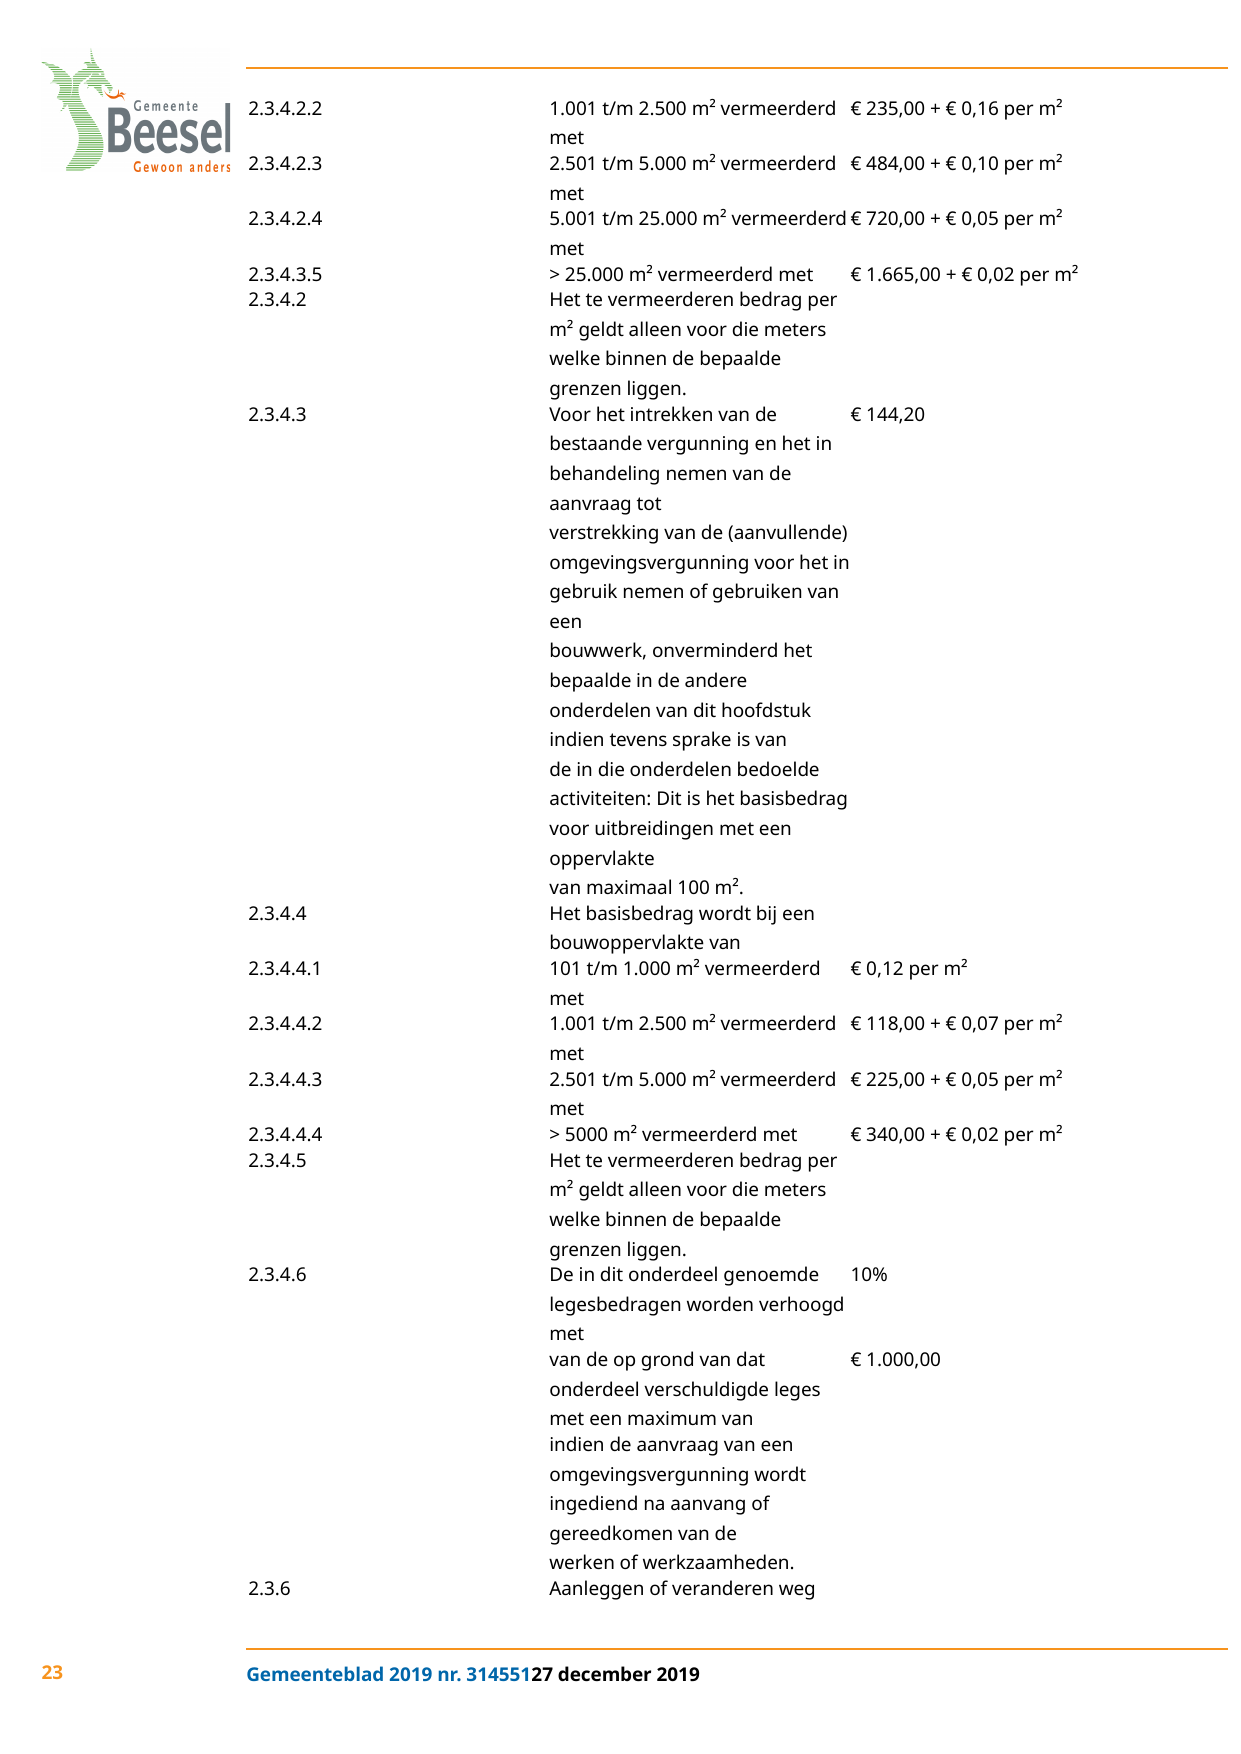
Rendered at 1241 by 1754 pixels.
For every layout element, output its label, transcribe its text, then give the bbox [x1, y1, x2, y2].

table_cell > 5000 m² vermeerderd met [549, 1121, 850, 1147]
table_cell Het te vermeerderen bedrag per m² geldt alleen voor die meters welke binnen de bepaalde grenzen liggen. [549, 286, 850, 401]
picture [41, 47, 231, 172]
table_cell [850, 286, 1152, 401]
table_cell 2.3.4.2.4 [248, 205, 549, 261]
table_cell 2.3.4.2.3 [248, 150, 549, 205]
table_cell Het basisbedrag wordt bij een bouwoppervlakte van [549, 900, 850, 955]
table_cell 2.3.4.4.1 [248, 955, 549, 1011]
table_cell Aanleggen of veranderen weg [549, 1575, 850, 1601]
table_cell [248, 1431, 549, 1575]
table_cell van de op grond van dat onderdeel verschuldigde leges met een maximum van [549, 1346, 850, 1431]
table_cell 1.001 t/m 2.500 m² vermeerderd met [549, 1011, 850, 1066]
table_cell [850, 1575, 1152, 1601]
table_cell € 1.665,00 + € 0,02 per m² [850, 261, 1152, 286]
table_cell indien de aanvraag van een omgevingsvergunning wordt ingediend na aanvang of gereedkomen van de werken of werkzaamheden. [549, 1431, 850, 1575]
table_cell > 25.000 m² vermeerderd met [549, 261, 850, 286]
table_cell € 484,00 + € 0,10 per m² [850, 150, 1152, 205]
table_cell € 340,00 + € 0,02 per m² [850, 1121, 1152, 1147]
table_cell [850, 1147, 1152, 1261]
table_cell 5.001 t/m 25.000 m² vermeerderd met [549, 205, 850, 261]
table_cell 2.3.4.4.3 [248, 1066, 549, 1121]
table_cell 2.501 t/m 5.000 m² vermeerderd met [549, 150, 850, 205]
table_cell 10% [850, 1261, 1152, 1346]
table_cell 2.3.4.3 [248, 401, 549, 900]
table_cell 2.3.4.2.2 [248, 95, 549, 150]
table_cell 2.3.4.5 [248, 1147, 549, 1261]
table_cell 101 t/m 1.000 m² vermeerderd met [549, 955, 850, 1011]
table_cell 2.501 t/m 5.000 m² vermeerderd met [549, 1066, 850, 1121]
table_cell De in dit onderdeel genoemde legesbedragen worden verhoogd met [549, 1261, 850, 1346]
table_cell [248, 1346, 549, 1431]
table_cell [850, 1431, 1152, 1575]
table_cell 1.001 t/m 2.500 m² vermeerderd met [549, 95, 850, 150]
table_cell € 1.000,00 [850, 1346, 1152, 1431]
table_cell 2.3.4.3.5 [248, 261, 549, 286]
table_cell Het te vermeerderen bedrag per m² geldt alleen voor die meters welke binnen de bepaalde grenzen liggen. [549, 1147, 850, 1261]
table_cell 2.3.4.4.4 [248, 1121, 549, 1147]
table_cell [850, 900, 1152, 955]
table_cell 2.3.4.4 [248, 900, 549, 955]
table_cell € 0,12 per m² [850, 955, 1152, 1011]
table_cell 2.3.4.6 [248, 1261, 549, 1346]
table_cell 2.3.6 [248, 1575, 549, 1601]
table_cell € 118,00 + € 0,07 per m² [850, 1011, 1152, 1066]
table_cell € 720,00 + € 0,05 per m² [850, 205, 1152, 261]
table_cell € 225,00 + € 0,05 per m² [850, 1066, 1152, 1121]
table_cell 2.3.4.2 [248, 286, 549, 401]
table_cell € 144,20 [850, 401, 1152, 900]
table_cell Voor het intrekken van de bestaande vergunning en het in behandeling nemen van de aanvraag tot verstrekking van de (aanvullende) omgevingsvergunning voor het in gebruik nemen of gebruiken van een bouwwerk, onverminderd het bepaalde in de andere onderdelen van dit hoofdstuk indien tevens sprake is van de in die onderdelen bedoelde activiteiten: Dit is het basisbedrag voor uitbreidingen met een oppervlakte van maximaal 100 m². [549, 401, 850, 900]
table_cell € 235,00 + € 0,16 per m² [850, 95, 1152, 150]
table_cell 2.3.4.4.2 [248, 1011, 549, 1066]
